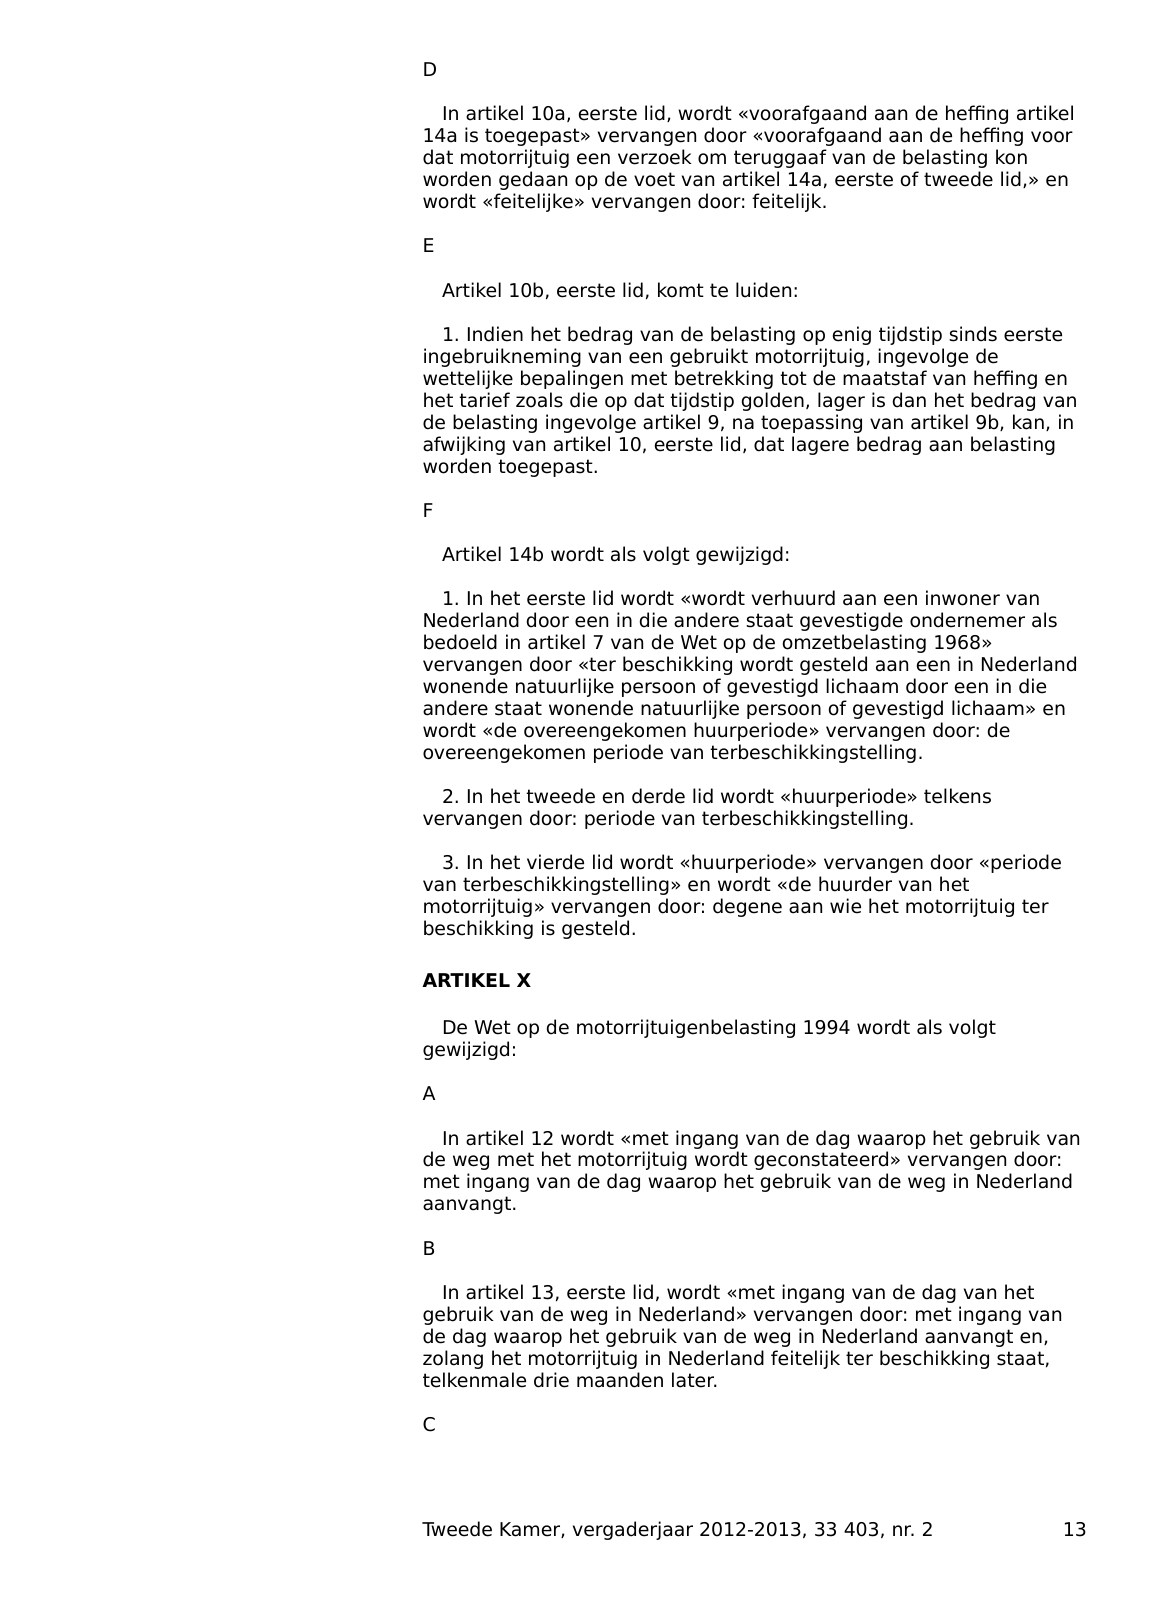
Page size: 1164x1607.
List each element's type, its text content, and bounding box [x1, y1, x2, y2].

text Artikel 10b, eerste lid, komt te luiden: [422, 279, 1087, 301]
text 1. In het eerste lid wordt «wordt verhuurd aan een inwoner van Nederland door een in die andere staat gevestigde ondernemer als bedoeld in artikel 7 van de Wet op de omzetbelasting 1968» vervangen door «ter beschikking wordt gesteld aan een in Nederland wonende natuurlijke persoon of gevestigd lichaam door een in die andere staat wonende natuurlijke persoon of gevestigd lichaam» en wordt «de overeengekomen huurperiode» vervangen door: de overeengekomen periode van terbeschikkingstelling. [422, 588, 1087, 764]
text C [422, 1414, 1087, 1436]
text B [422, 1237, 1087, 1259]
text In artikel 10a, eerste lid, wordt «voorafgaand aan de heffing artikel 14a is toegepast» vervangen door «voorafgaand aan de heffing voor dat motorrijtuig een verzoek om teruggaaf van de belasting kon worden gedaan op de voet van artikel 14a, eerste of tweede lid,» en wordt «feitelijke» vervangen door: feitelijk. [422, 103, 1087, 213]
text De Wet op de motorrijtuigenbelasting 1994 wordt als volgt gewijzigd: [422, 1017, 1087, 1061]
text F [422, 500, 1087, 522]
text In artikel 13, eerste lid, wordt «met ingang van de dag van het gebruik van de weg in Nederland» vervangen door: met ingang van de dag waarop het gebruik van de weg in Nederland aanvangt en, zolang het motorrijtuig in Nederland feitelijk ter beschikking staat, telkenmale drie maanden later. [422, 1282, 1087, 1392]
text 2. In het tweede en derde lid wordt «huurperiode» telkens vervangen door: periode van terbeschikkingstelling. [422, 786, 1087, 830]
text In artikel 12 wordt «met ingang van de dag waarop het gebruik van de weg met het motorrijtuig wordt geconstateerd» vervangen door: met ingang van de dag waarop het gebruik van de weg in Nederland aanvangt. [422, 1127, 1087, 1215]
text A [422, 1083, 1087, 1105]
subtitle ARTIKEL X [422, 970, 1087, 992]
text D [422, 59, 1087, 81]
text 3. In het vierde lid wordt «huurperiode» vervangen door «periode van terbeschikkingstelling» en wordt «de huurder van het motorrijtuig» vervangen door: degene aan wie het motorrijtuig ter beschikking is gesteld. [422, 852, 1087, 940]
text Artikel 14b wordt als volgt gewijzigd: [422, 544, 1087, 566]
text 1. Indien het bedrag van de belasting op enig tijdstip sinds eerste ingebruikneming van een gebruikt motorrijtuig, ingevolge de wettelijke bepalingen met betrekking tot de maatstaf van heffing en het tarief zoals die op dat tijdstip golden, lager is dan het bedrag van de belasting ingevolge artikel 9, na toepassing van artikel 9b, kan, in afwijking van artikel 10, eerste lid, dat lagere bedrag aan belasting worden toegepast. [422, 324, 1087, 477]
text E [422, 235, 1087, 257]
